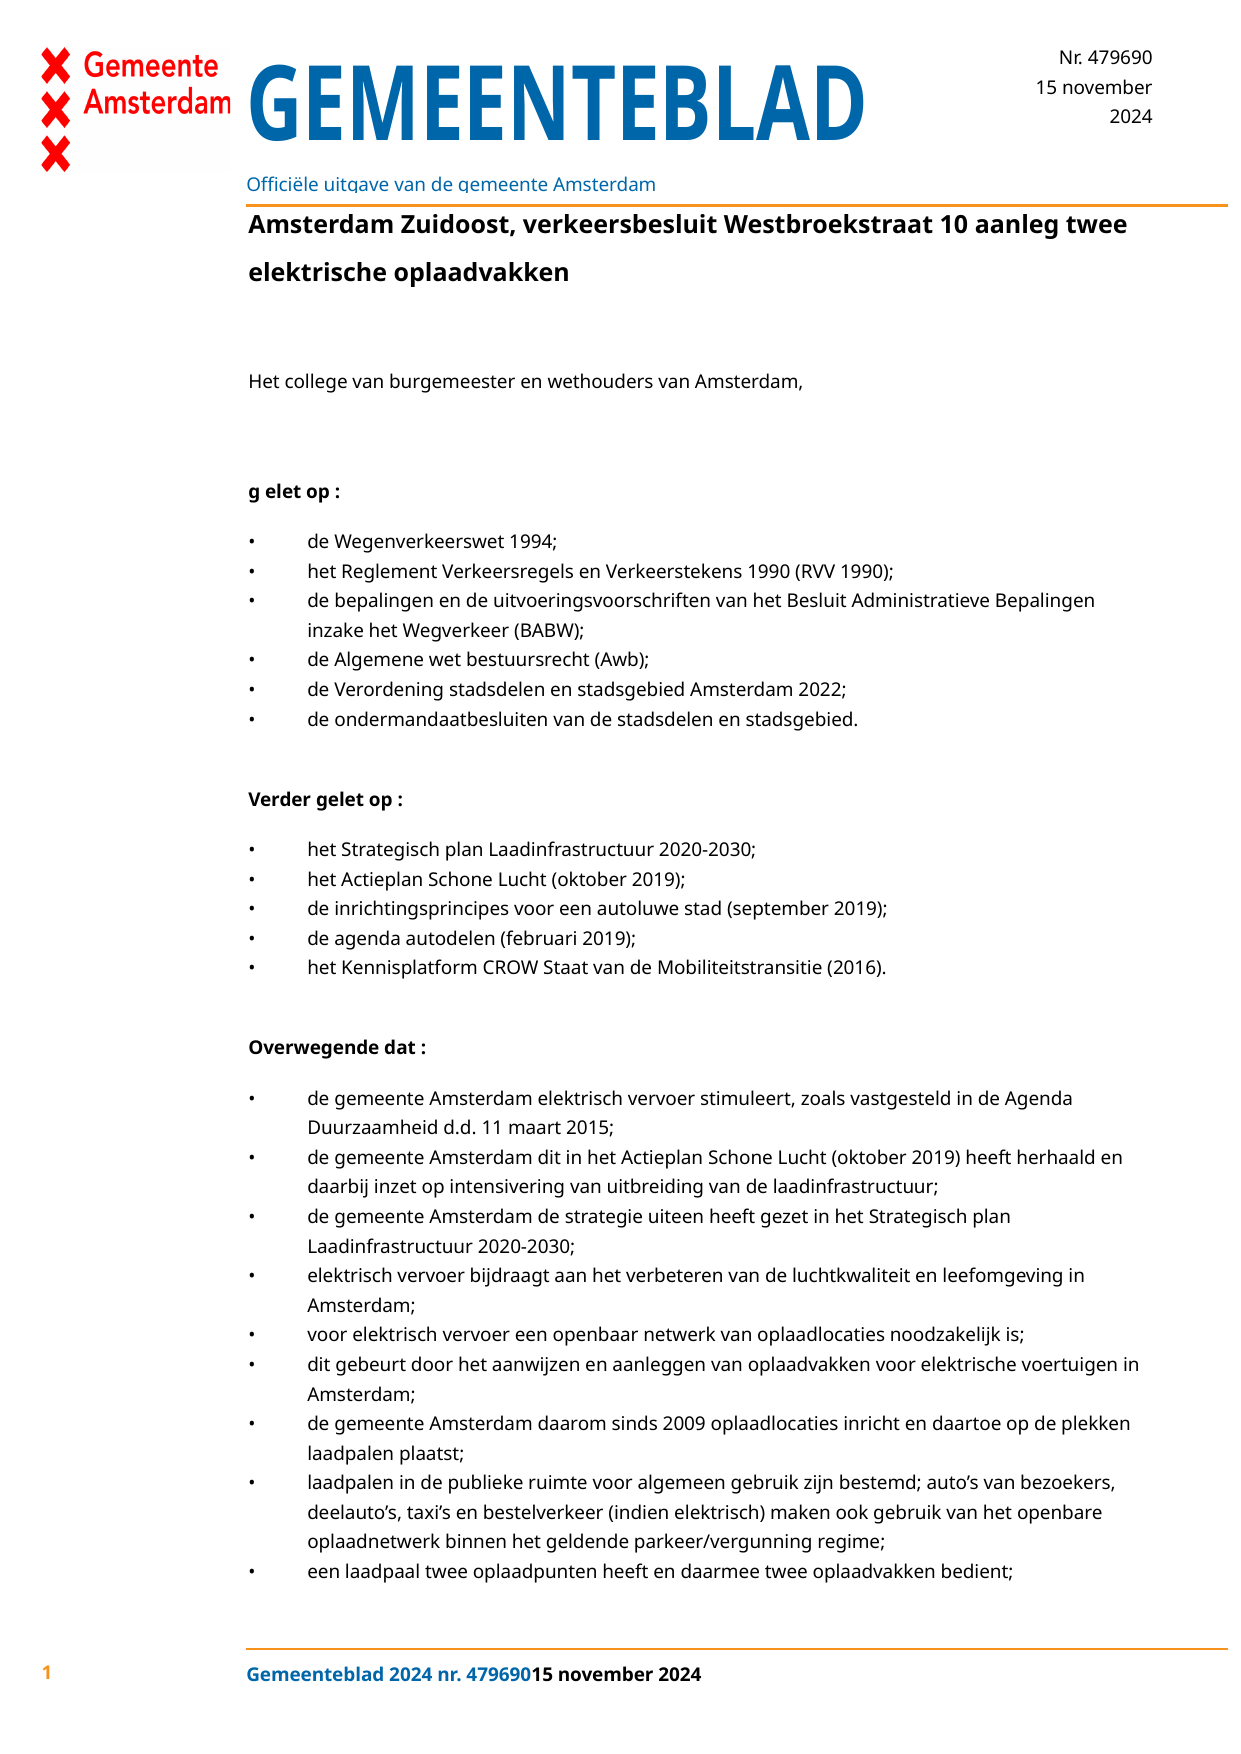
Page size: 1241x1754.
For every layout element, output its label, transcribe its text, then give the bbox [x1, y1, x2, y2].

list het Reglement Verkeersregels en Verkeerstekens 1990 (RVV 1990); [248, 558, 1152, 583]
list de Verordening stadsdelen en stadsgebied Amsterdam 2022; [248, 676, 1152, 702]
text Verder gelet op : [248, 786, 1152, 811]
list voor elektrisch vervoer een openbaar netwerk van oplaadlocaties noodzakelijk is; [248, 1322, 1152, 1347]
list dit gebeurt door het aanwijzen en aanleggen van oplaadvakken voor elektrische voertuigen in Amsterdam; [248, 1351, 1152, 1406]
list elektrisch vervoer bijdraagt aan het verbeteren van de luchtkwaliteit en leefomgeving in Amsterdam; [248, 1262, 1152, 1318]
list de gemeente Amsterdam elektrisch vervoer stimuleert, zoals vastgesteld in de Agenda Duurzaamheid d.d. 11 maart 2015; [248, 1085, 1152, 1140]
text g elet op : [248, 478, 1152, 503]
list de Algemene wet bestuursrecht (Awb); [248, 647, 1152, 672]
list het Strategisch plan Laadinfrastructuur 2020-2030; [248, 836, 1152, 862]
text Amsterdam Zuidoost, verkeersbesluit Westbroekstraat 10 aanleg twee elektrische oplaadvakken [248, 207, 1152, 288]
list het Actieplan Schone Lucht (oktober 2019); [248, 866, 1152, 891]
list het Kennisplatform CROW Staat van de Mobiliteitstransitie (2016). [248, 954, 1152, 980]
list de inrichtingsprincipes voor een autoluwe stad (september 2019); [248, 895, 1152, 921]
list de gemeente Amsterdam daarom sinds 2009 oplaadlocaties inricht en daartoe op de plekken laadpalen plaatst; [248, 1410, 1152, 1466]
text Overwegende dat : [248, 1034, 1152, 1060]
list de Wegenverkeerswet 1994; [248, 528, 1152, 554]
list de gemeente Amsterdam dit in het Actieplan Schone Lucht (oktober 2019) heeft herhaald en daarbij inzet op intensivering van uitbreiding van de laadinfrastructuur; [248, 1144, 1152, 1199]
list een laadpaal twee oplaadpunten heeft en daarmee twee oplaadvakken bedient; [248, 1558, 1152, 1584]
list de bepalingen en de uitvoeringsvoorschriften van het Besluit Administratieve Bepalingen inzake het Wegverkeer (BABW); [248, 587, 1152, 643]
picture [41, 47, 231, 172]
list de gemeente Amsterdam de strategie uiteen heeft gezet in het Strategisch plan Laadinfrastructuur 2020-2030; [248, 1203, 1152, 1258]
text Het college van burgemeester en wethouders van Amsterdam, [248, 368, 1152, 394]
list de ondermandaatbesluiten van de stadsdelen en stadsgebied. [248, 706, 1152, 731]
list de agenda autodelen (februari 2019); [248, 925, 1152, 951]
list laadpalen in de publieke ruimte voor algemeen gebruik zijn bestemd; auto’s van bezoekers, deelauto’s, taxi’s en bestelverkeer (indien elektrisch) maken ook gebruik van het openbare oplaadnetwerk binnen het geldende parkeer/vergunning regime; [248, 1469, 1152, 1554]
